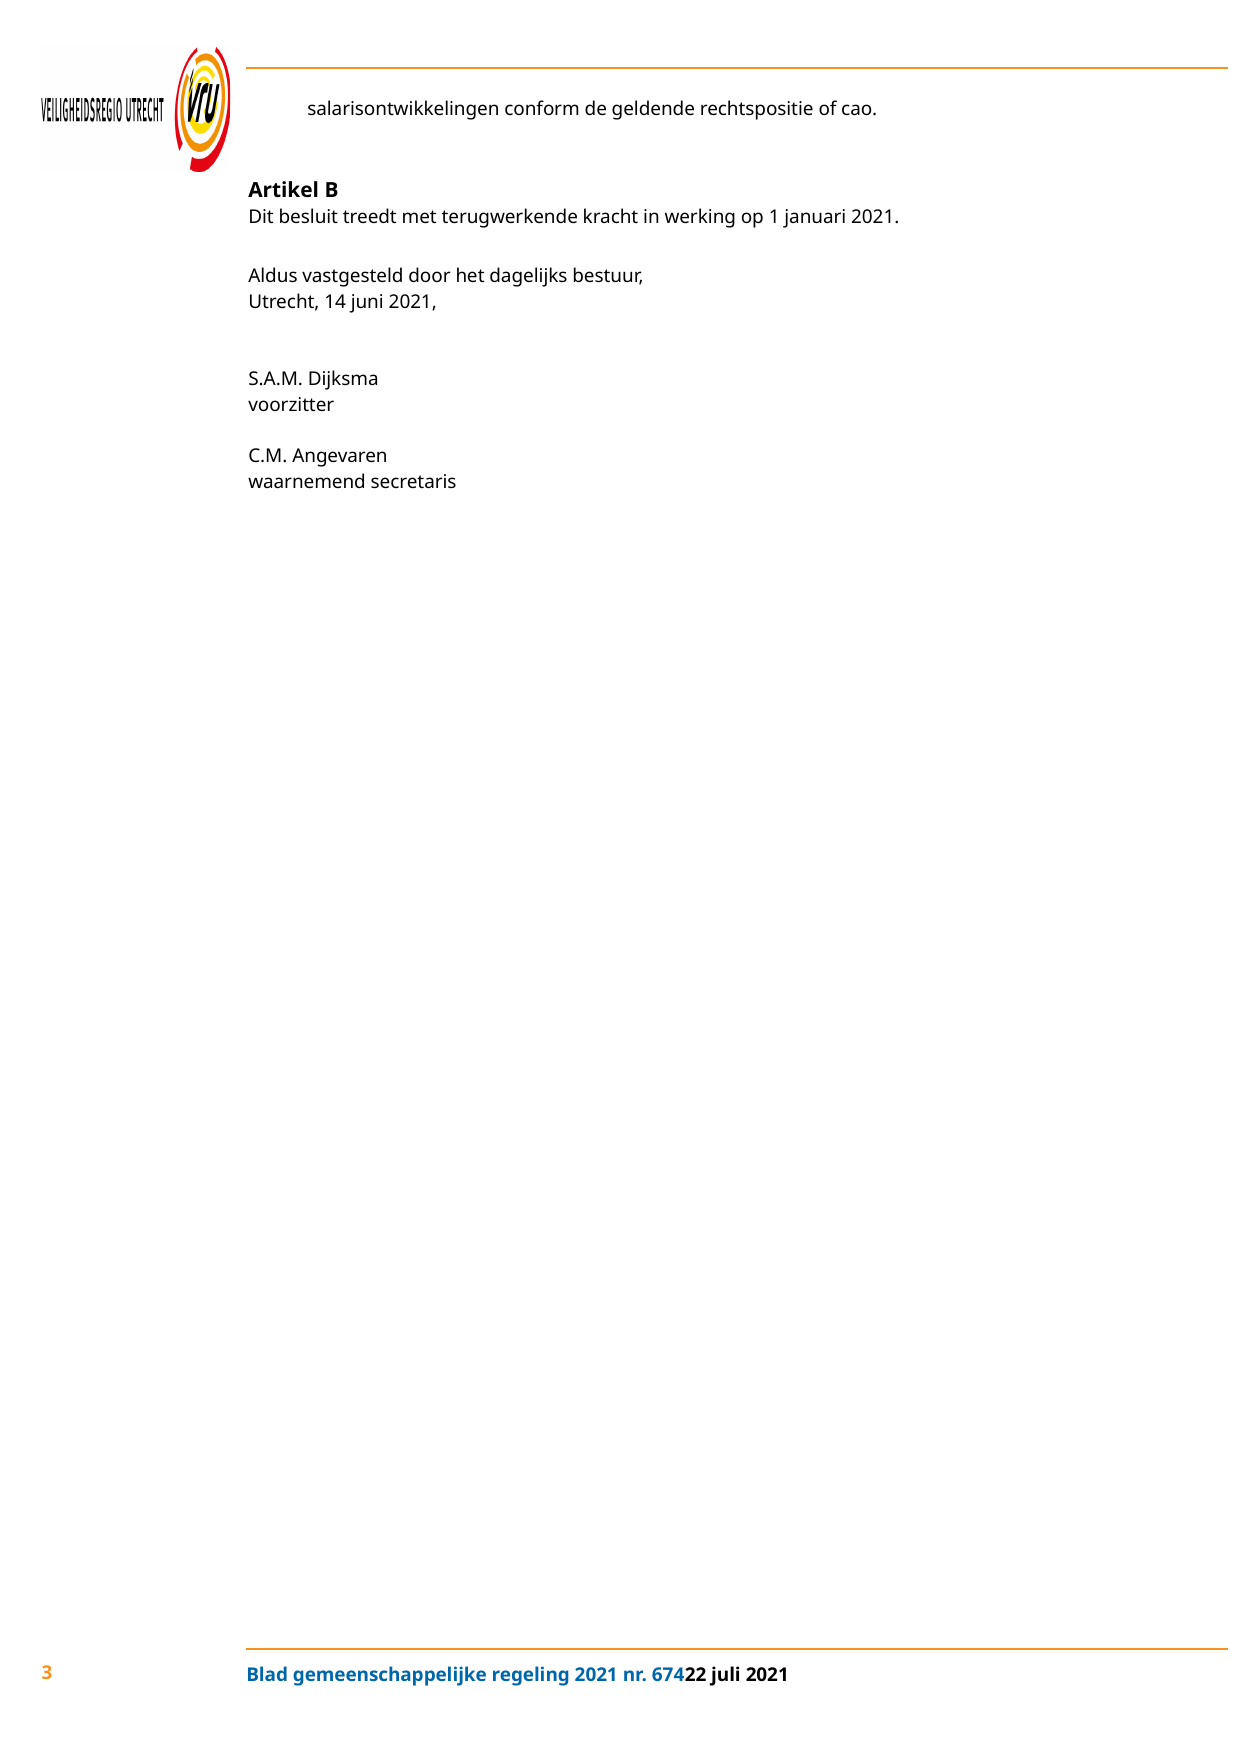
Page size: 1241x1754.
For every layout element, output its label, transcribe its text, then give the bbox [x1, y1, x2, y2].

text voorzitter [248, 391, 1152, 417]
text Artikel B [248, 175, 1152, 203]
text Aldus vastgesteld door het dagelijks bestuur, [248, 262, 1152, 288]
text S.A.M. Dijksma [248, 365, 1152, 391]
text Dit besluit treedt met terugwerkende kracht in werking op 1 januari 2021. [248, 203, 1152, 229]
text Utrecht, 14 juni 2021, [248, 288, 1152, 314]
picture [41, 47, 231, 172]
text C.M. Angevaren [248, 442, 1152, 468]
list salarisontwikkelingen conform de geldende rechtspositie of cao. [248, 95, 1152, 121]
text waarnemend secretaris [248, 468, 1152, 494]
